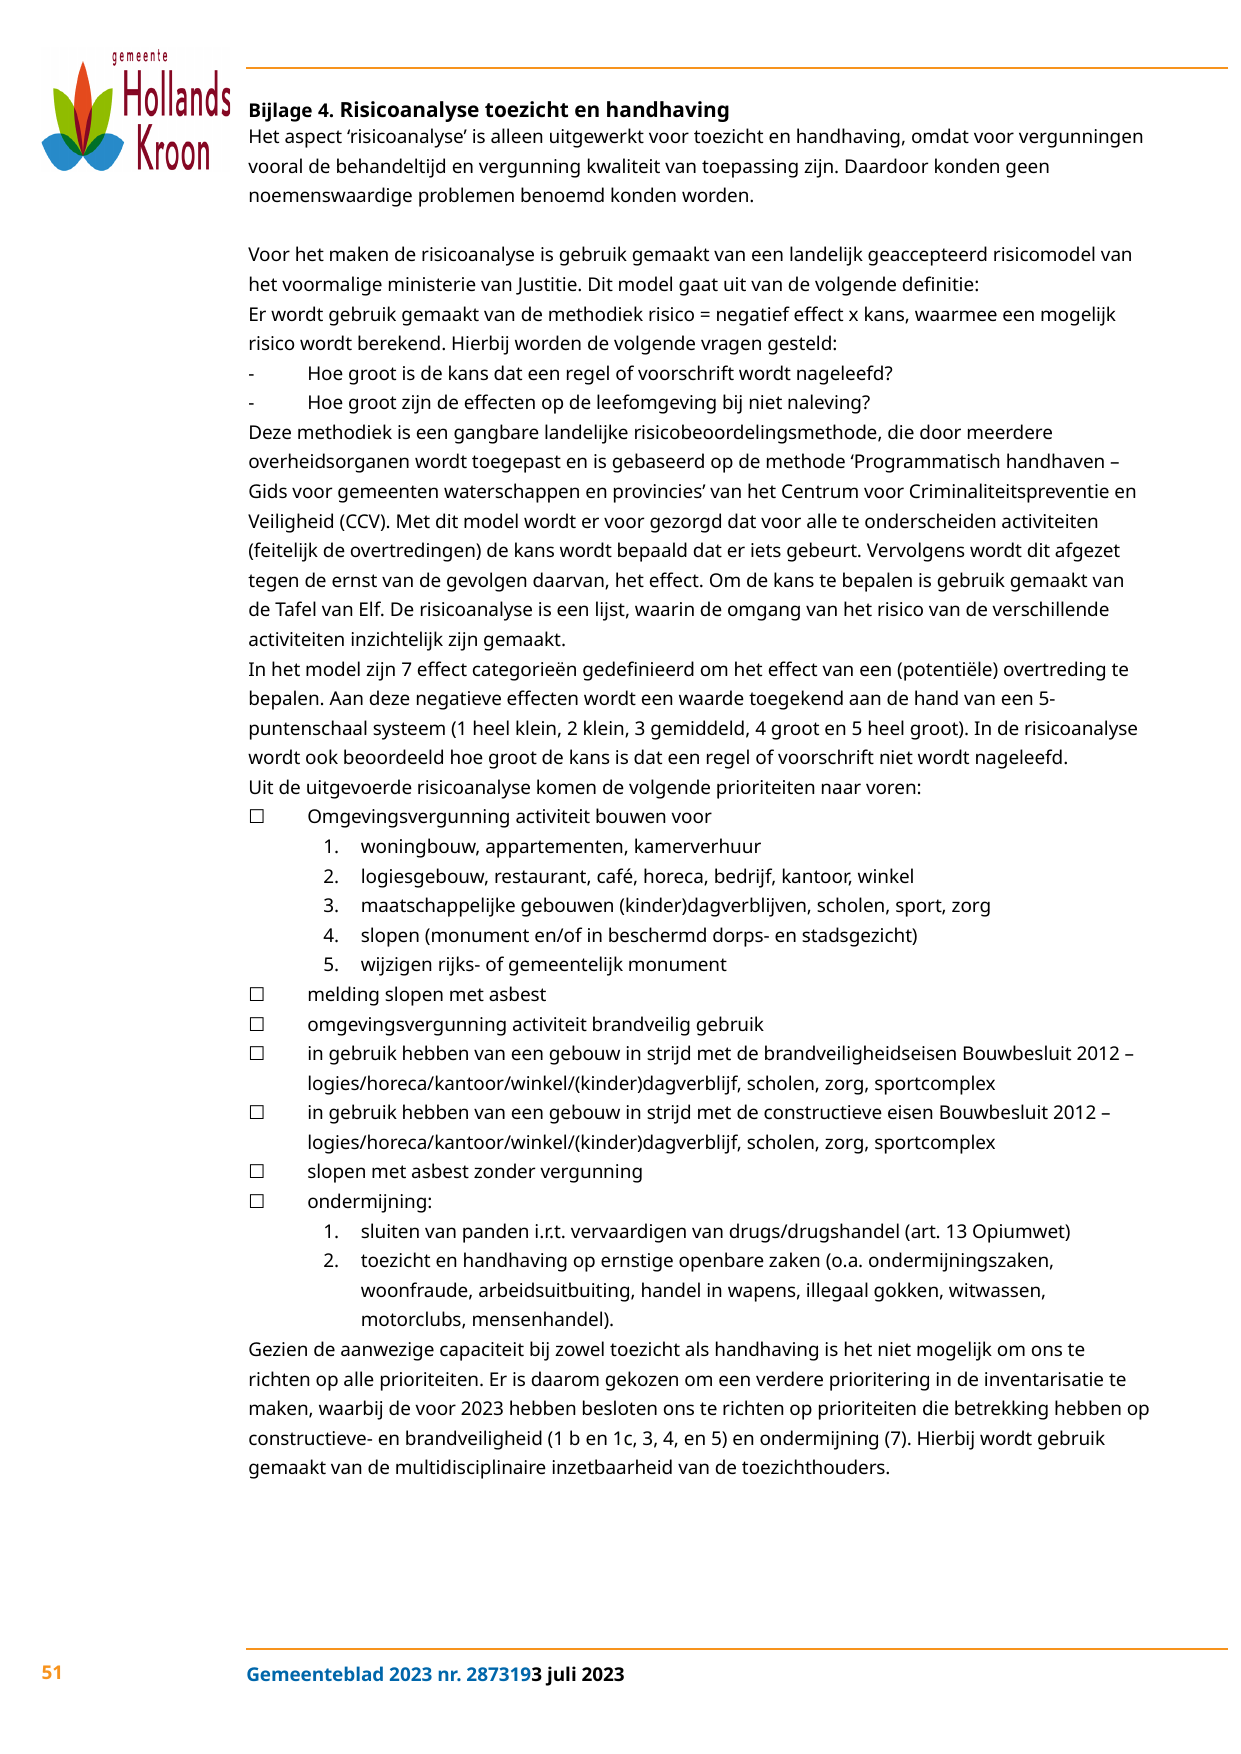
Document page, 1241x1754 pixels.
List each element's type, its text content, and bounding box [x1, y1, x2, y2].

list Omgevingsvergunning activiteit bouwen voor [248, 804, 1152, 829]
list ondermijning: [248, 1188, 1152, 1214]
list wijzigen rijks- of gemeentelijk monument [323, 952, 1152, 977]
list in gebruik hebben van een gebouw in strijd met de constructieve eisen Bouwbesluit 2012 – logies/horeca/kantoor/winkel/(kinder)dagverblijf, scholen, zorg, sportcomplex [248, 1099, 1152, 1155]
list melding slopen met asbest [248, 981, 1152, 1007]
text In het model zijn 7 effect categorieën gedefinieerd om het effect van een (potentiële) overtreding te bepalen. Aan deze negatieve effecten wordt een waarde toegekend aan de hand van een 5-puntenschaal systeem (1 heel klein, 2 klein, 3 gemiddeld, 4 groot en 5 heel groot). In de risicoanalyse wordt ook beoordeeld hoe groot de kans is dat een regel of voorschrift niet wordt nageleefd. [248, 656, 1152, 770]
list woningbouw, appartementen, kamerverhuur [323, 833, 1152, 859]
list slopen met asbest zonder vergunning [248, 1159, 1152, 1184]
list Hoe groot zijn de effecten op de leefomgeving bij niet naleving? [248, 389, 1152, 415]
text Uit de uitgevoerde risicoanalyse komen de volgende prioriteiten naar voren: [248, 774, 1152, 800]
list toezicht en handhaving op ernstige openbare zaken (o.a. ondermijningszaken, woonfraude, arbeidsuitbuiting, handel in wapens, illegaal gokken, witwassen, motorclubs, mensenhandel). [323, 1247, 1152, 1332]
text Er wordt gebruik gemaakt van de methodiek risico = negatief effect x kans, waarmee een mogelijk risico wordt berekend. Hierbij worden de volgende vragen gesteld: [248, 301, 1152, 356]
list Hoe groot is de kans dat een regel of voorschrift wordt nageleefd? [248, 360, 1152, 386]
text Het aspect ‘risicoanalyse’ is alleen uitgewerkt voor toezicht en handhaving, omdat voor vergunningen vooral de behandeltijd en vergunning kwaliteit van toepassing zijn. Daardoor konden geen noemenswaardige problemen benoemd konden worden. [248, 123, 1152, 208]
text Voor het maken de risicoanalyse is gebruik gemaakt van een landelijk geaccepteerd risicomodel van het voormalige ministerie van Justitie. Dit model gaat uit van de volgende definitie: [248, 242, 1152, 297]
list maatschappelijke gebouwen (kinder)dagverblijven, scholen, sport, zorg [323, 892, 1152, 918]
text Gezien de aanwezige capaciteit bij zowel toezicht als handhaving is het niet mogelijk om ons te richten op alle prioriteiten. Er is daarom gekozen om een verdere prioritering in de inventarisatie te maken, waarbij de voor 2023 hebben besloten ons te richten op prioriteiten die betrekking hebben op constructieve- en brandveiligheid (1 b en 1c, 3, 4, en 5) en ondermijning (7). Hierbij wordt gebruik gemaakt van de multidisciplinaire inzetbaarheid van de toezichthouders. [248, 1336, 1152, 1480]
list omgevingsvergunning activiteit brandveilig gebruik [248, 1011, 1152, 1037]
text Deze methodiek is een gangbare landelijke risicobeoordelingsmethode, die door meerdere overheidsorganen wordt toegepast en is gebaseerd op de methode ‘Programmatisch handhaven – Gids voor gemeenten waterschappen en provincies’ van het Centrum voor Criminaliteitspreventie en Veiligheid (CCV). Met dit model wordt er voor gezorgd dat voor alle te onderscheiden activiteiten (feitelijk de overtredingen) de kans wordt bepaald dat er iets gebeurt. Vervolgens wordt dit afgezet tegen de ernst van de gevolgen daarvan, het effect. Om de kans te bepalen is gebruik gemaakt van de Tafel van Elf. De risicoanalyse is een lijst, waarin de omgang van het risico van de verschillende activiteiten inzichtelijk zijn gemaakt. [248, 419, 1152, 652]
list slopen (monument en/of in beschermd dorps- en stadsgezicht) [323, 922, 1152, 948]
list in gebruik hebben van een gebouw in strijd met de brandveiligheidseisen Bouwbesluit 2012 – logies/horeca/kantoor/winkel/(kinder)dagverblijf, scholen, zorg, sportcomplex [248, 1040, 1152, 1096]
list logiesgebouw, restaurant, café, horeca, bedrijf, kantoor, winkel [323, 863, 1152, 889]
text Bijlage 4. Risicoanalyse toezicht en handhaving [248, 95, 1152, 123]
picture [41, 47, 231, 172]
list sluiten van panden i.r.t. vervaardigen van drugs/drugshandel (art. 13 Opiumwet) [323, 1218, 1152, 1244]
